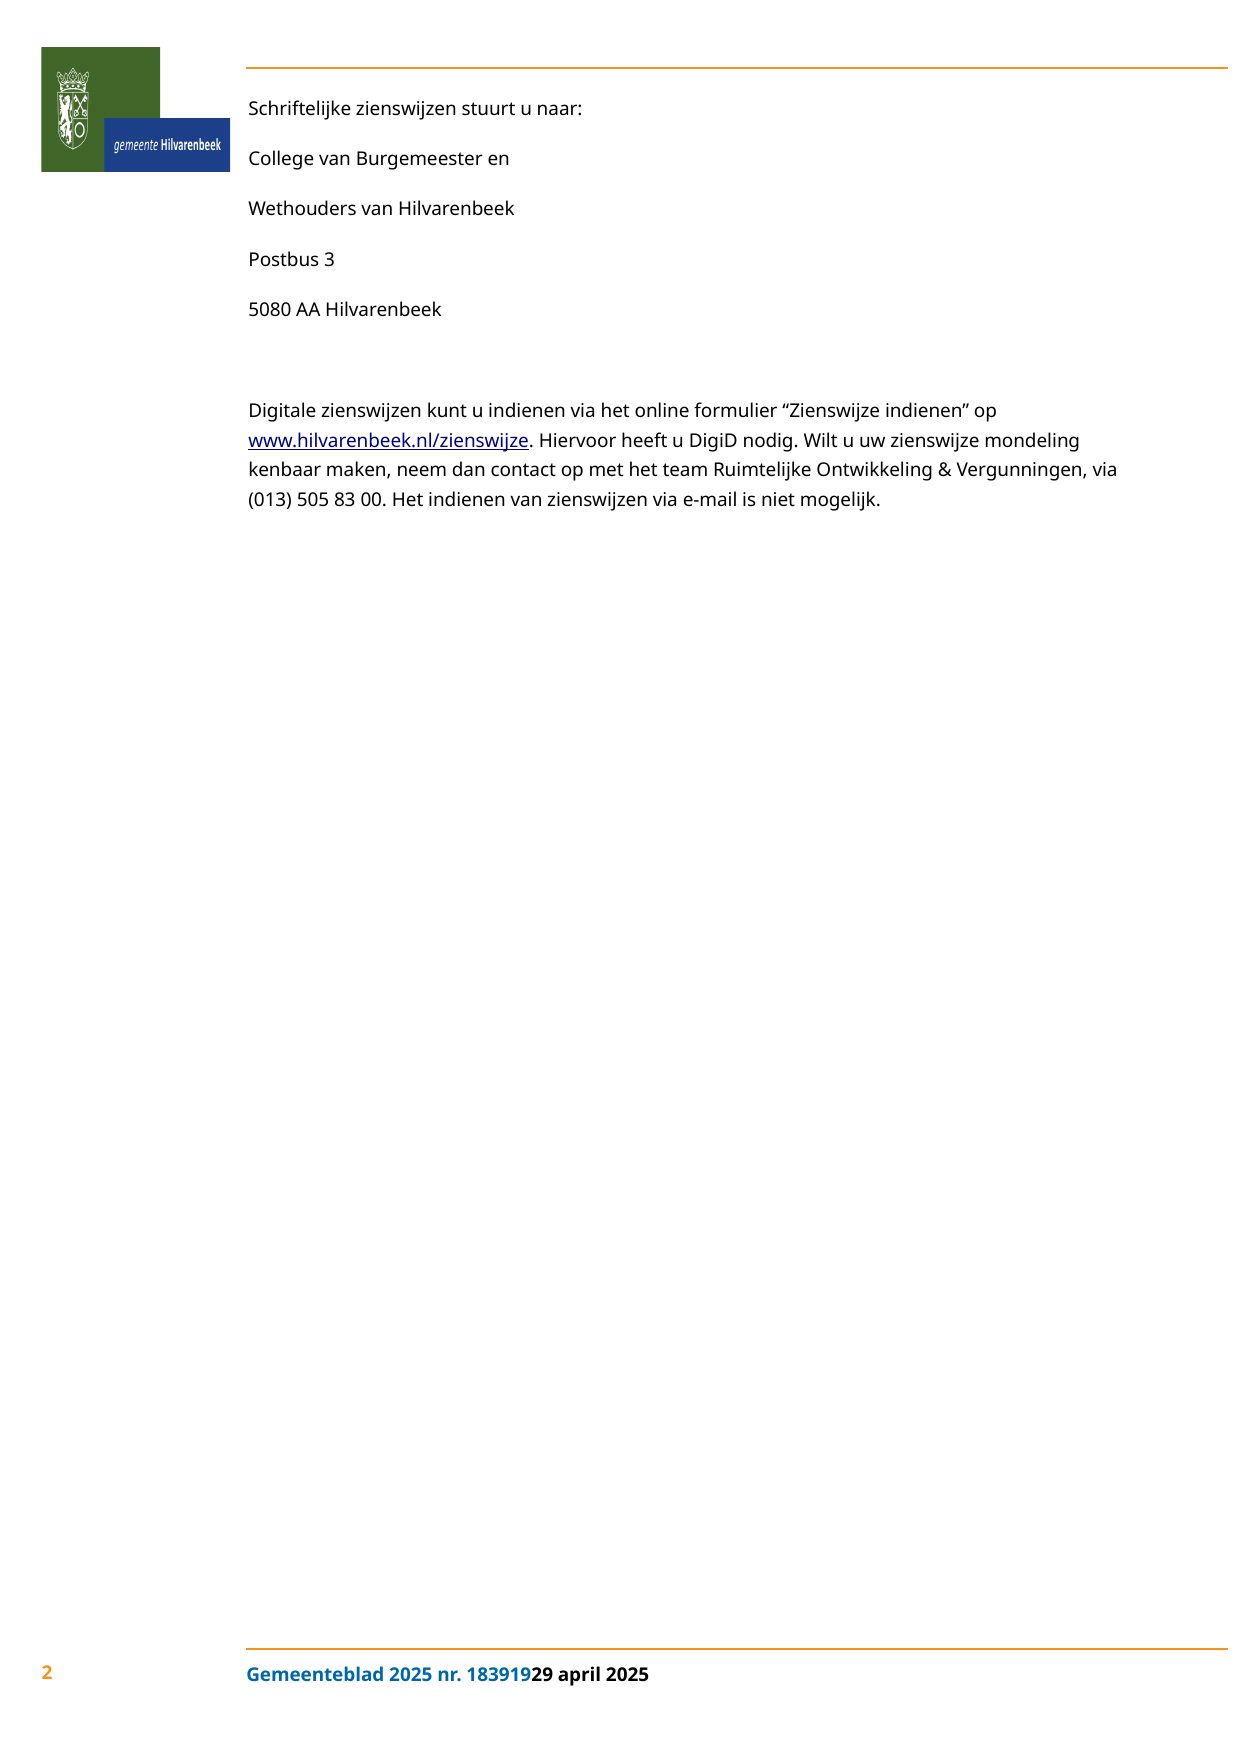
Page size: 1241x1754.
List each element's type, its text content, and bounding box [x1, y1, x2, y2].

text Digitale zienswijzen kunt u indienen via het online formulier “Zienswijze indienen” op www.hilvarenbeek.nl/zienswijze. Hiervoor heeft u DigiD nodig. Wilt u uw zienswijze mondeling kenbaar maken, neem dan contact op met het team Ruimtelijke Ontwikkeling & Vergunningen, via (013) 505 83 00. Het indienen van zienswijzen via e-mail is niet mogelijk. [248, 397, 1152, 512]
text Schriftelijke zienswijzen stuurt u naar: [248, 95, 1152, 121]
text 5080 AA Hilvarenbeek [248, 296, 1152, 322]
text Postbus 3 [248, 246, 1152, 272]
picture [41, 47, 231, 172]
text College van Burgemeester en [248, 145, 1152, 171]
text Wethouders van Hilvarenbeek [248, 196, 1152, 221]
